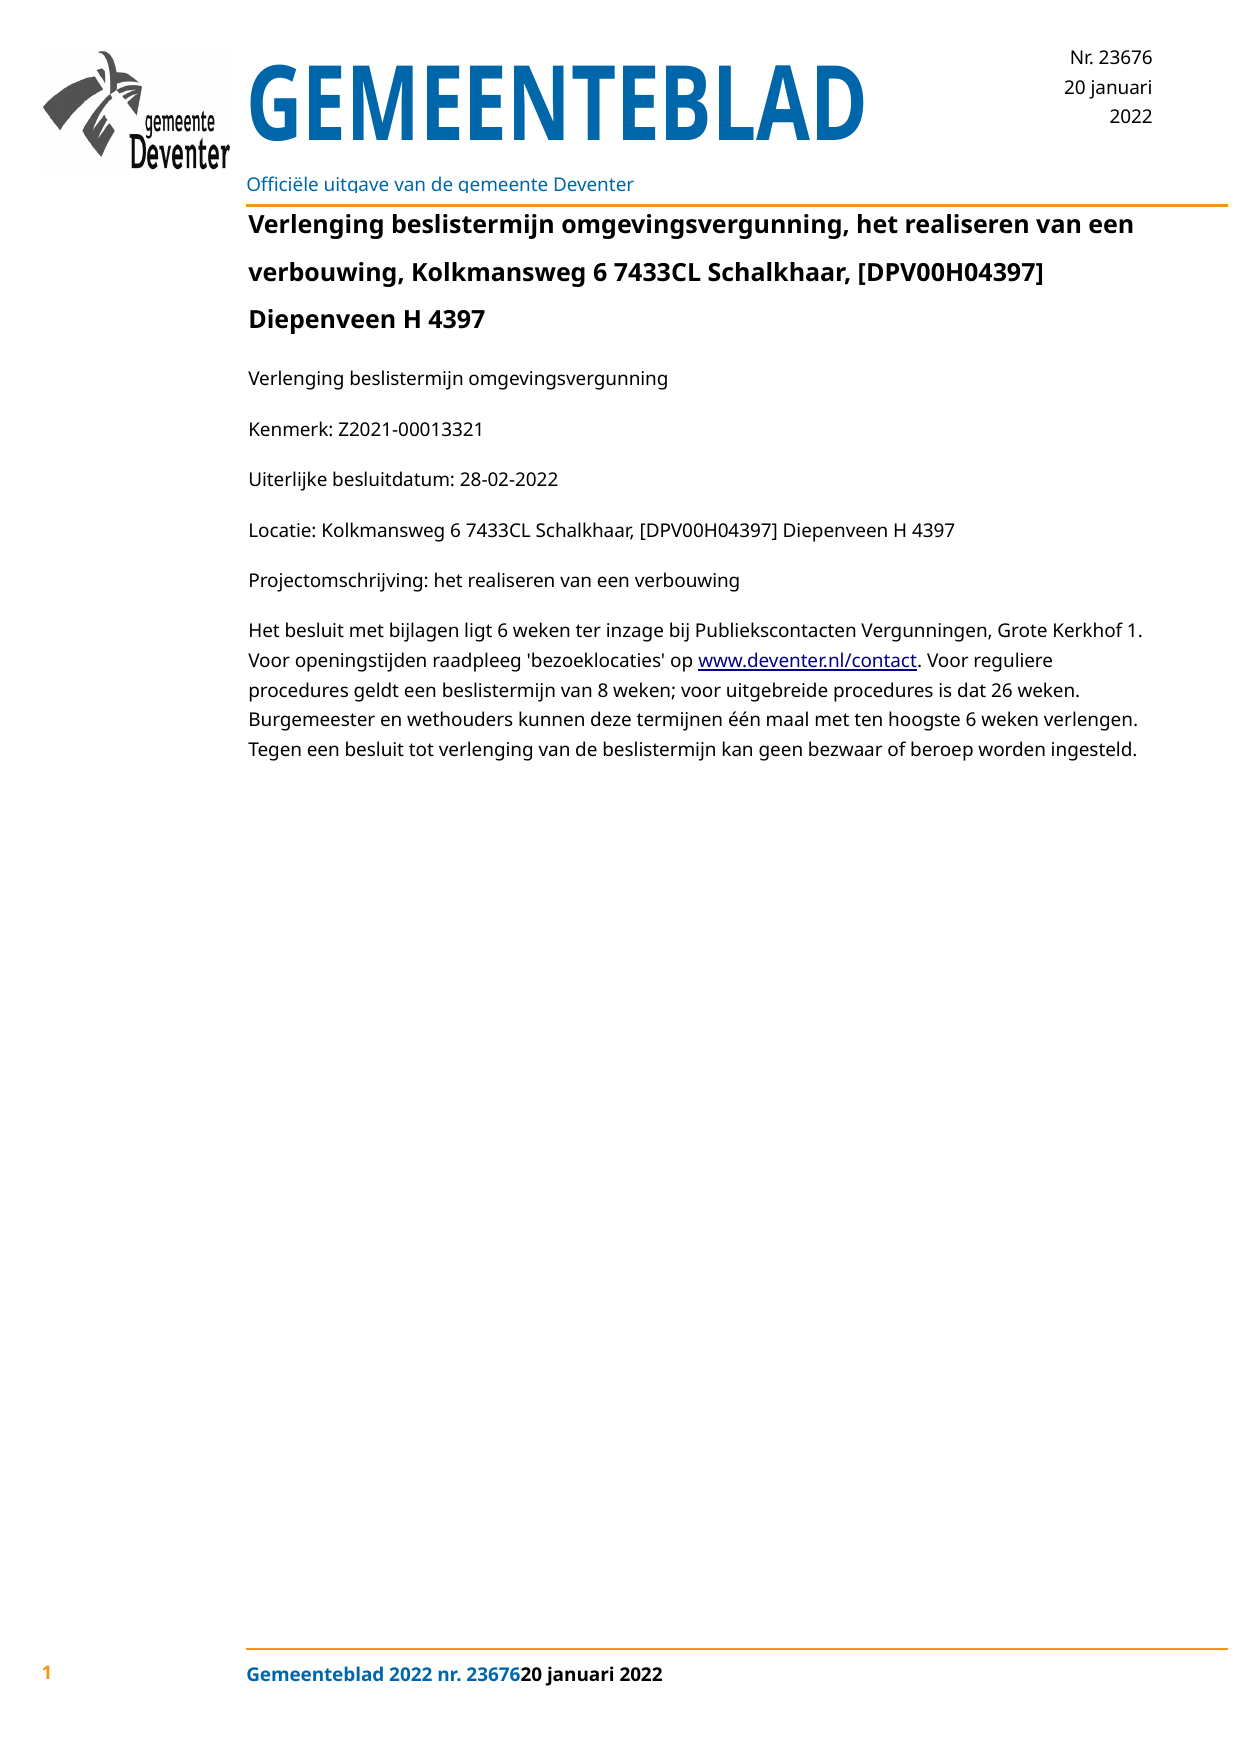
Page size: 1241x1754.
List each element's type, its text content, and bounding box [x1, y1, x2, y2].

text Kenmerk: Z2021-00013321 [248, 416, 1152, 442]
picture [41, 47, 231, 172]
text Uiterlijke besluitdatum: 28-02-2022 [248, 466, 1152, 492]
text Verlenging beslistermijn omgevingsvergunning [248, 366, 1152, 391]
text Het besluit met bijlagen ligt 6 weken ter inzage bij Publiekscontacten Vergunningen, Grote Kerkhof 1. Voor openingstijden raadpleeg 'bezoeklocaties' op www.deventer.nl/contact. Voor reguliere procedures geldt een beslistermijn van 8 weken; voor uitgebreide procedures is dat 26 weken. Burgemeester en wethouders kunnen deze termijnen één maal met ten hoogste 6 weken verlengen. Tegen een besluit tot verlenging van de beslistermijn kan geen bezwaar of beroep worden ingesteld. [248, 618, 1152, 762]
text Verlenging beslistermijn omgevingsvergunning, het realiseren van een verbouwing, Kolkmansweg 6 7433CL Schalkhaar, [DPV00H04397] Diepenveen H 4397 [248, 207, 1152, 336]
text Locatie: Kolkmansweg 6 7433CL Schalkhaar, [DPV00H04397] Diepenveen H 4397 [248, 517, 1152, 542]
text Projectomschrijving: het realiseren van een verbouwing [248, 567, 1152, 593]
